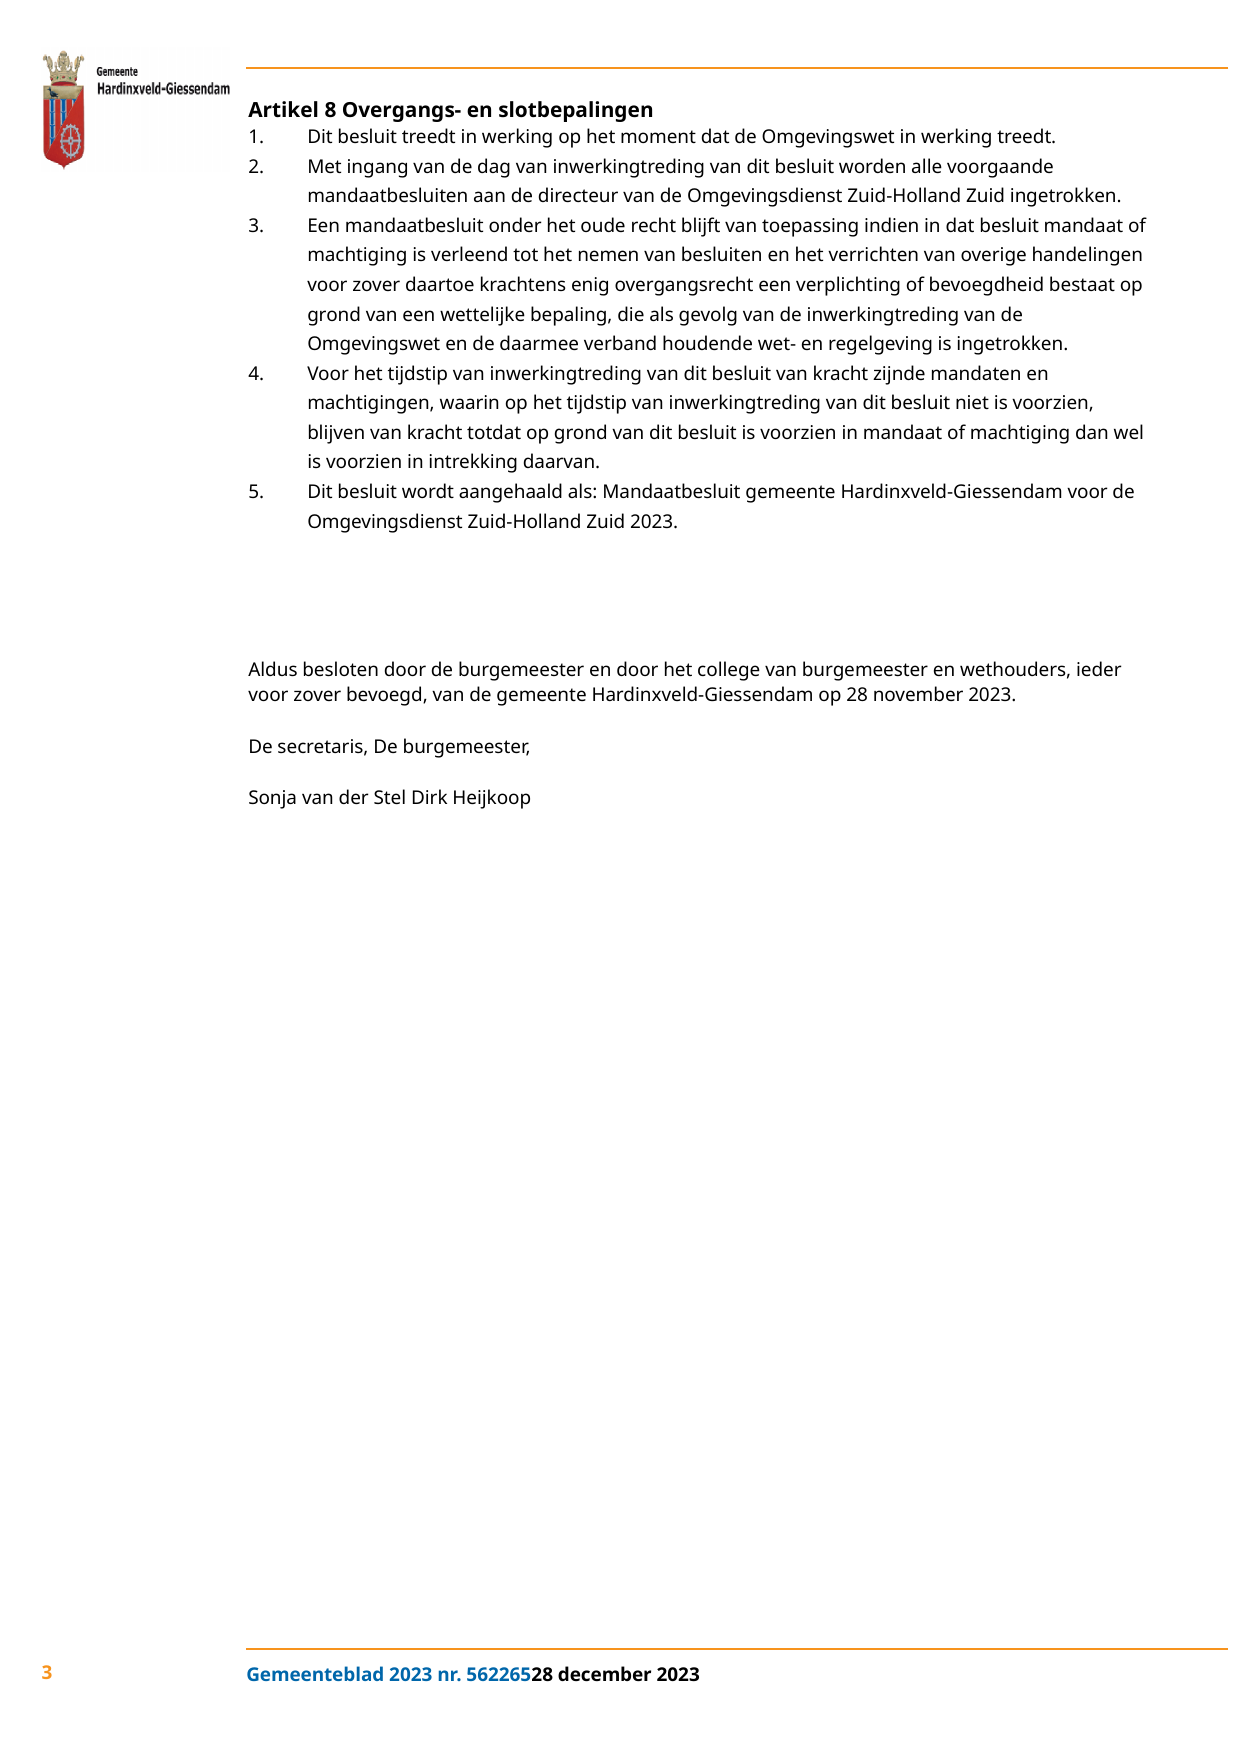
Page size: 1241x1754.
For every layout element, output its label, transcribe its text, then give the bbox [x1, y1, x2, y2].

text De secretaris, De burgemeester, [248, 733, 1152, 759]
list Een mandaatbesluit onder het oude recht blijft van toepassing indien in dat besluit mandaat of machtiging is verleend tot het nemen van besluiten en het verrichten van overige handelingen voor zover daartoe krachtens enig overgangsrecht een verplichting of bevoegdheid bestaat op grond van een wettelijke bepaling, die als gevolg van de inwerkingtreding van de Omgevingswet en de daarmee verband houdende wet- en regelgeving is ingetrokken. [248, 212, 1152, 356]
text Aldus besloten door de burgemeester en door het college van burgemeester en wethouders, ieder voor zover bevoegd, van de gemeente Hardinxveld-Giessendam op 28 november 2023. [248, 656, 1152, 707]
list Voor het tijdstip van inwerkingtreding van dit besluit van kracht zijnde mandaten en machtigingen, waarin op het tijdstip van inwerkingtreding van dit besluit niet is voorzien, blijven van kracht totdat op grond van dit besluit is voorzien in mandaat of machtiging dan wel is voorzien in intrekking daarvan. [248, 360, 1152, 474]
text Artikel 8 Overgangs- en slotbepalingen [248, 95, 1152, 123]
text Sonja van der Stel Dirk Heijkoop [248, 784, 1152, 810]
list Met ingang van de dag van inwerkingtreding van dit besluit worden alle voorgaande mandaatbesluiten aan de directeur van de Omgevingsdienst Zuid-Holland Zuid ingetrokken. [248, 153, 1152, 208]
picture [41, 47, 231, 172]
list Dit besluit treedt in werking op het moment dat de Omgevingswet in werking treedt. [248, 123, 1152, 149]
list Dit besluit wordt aangehaald als: Mandaatbesluit gemeente Hardinxveld-Giessendam voor de Omgevingsdienst Zuid-Holland Zuid 2023. [248, 478, 1152, 533]
